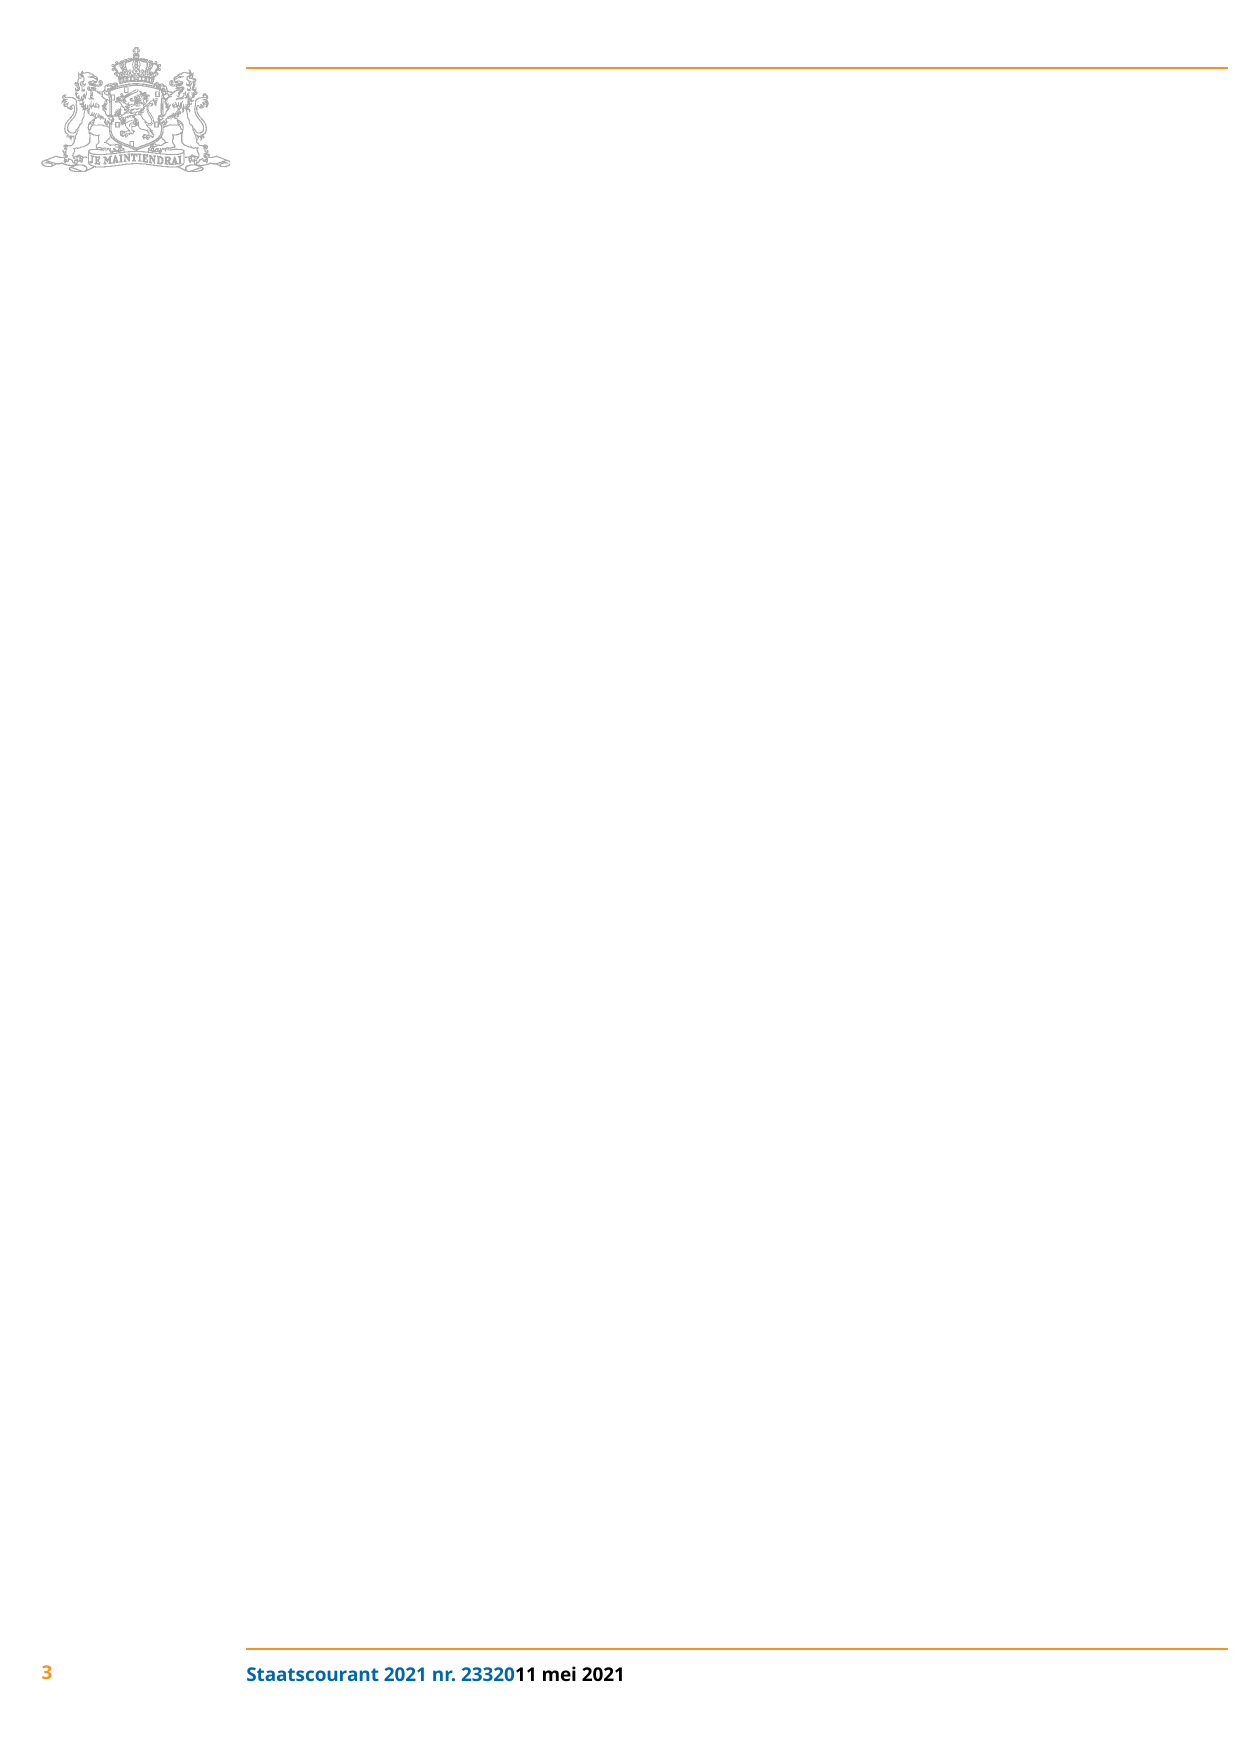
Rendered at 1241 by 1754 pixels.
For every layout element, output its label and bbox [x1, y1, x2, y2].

picture [41, 47, 231, 172]
